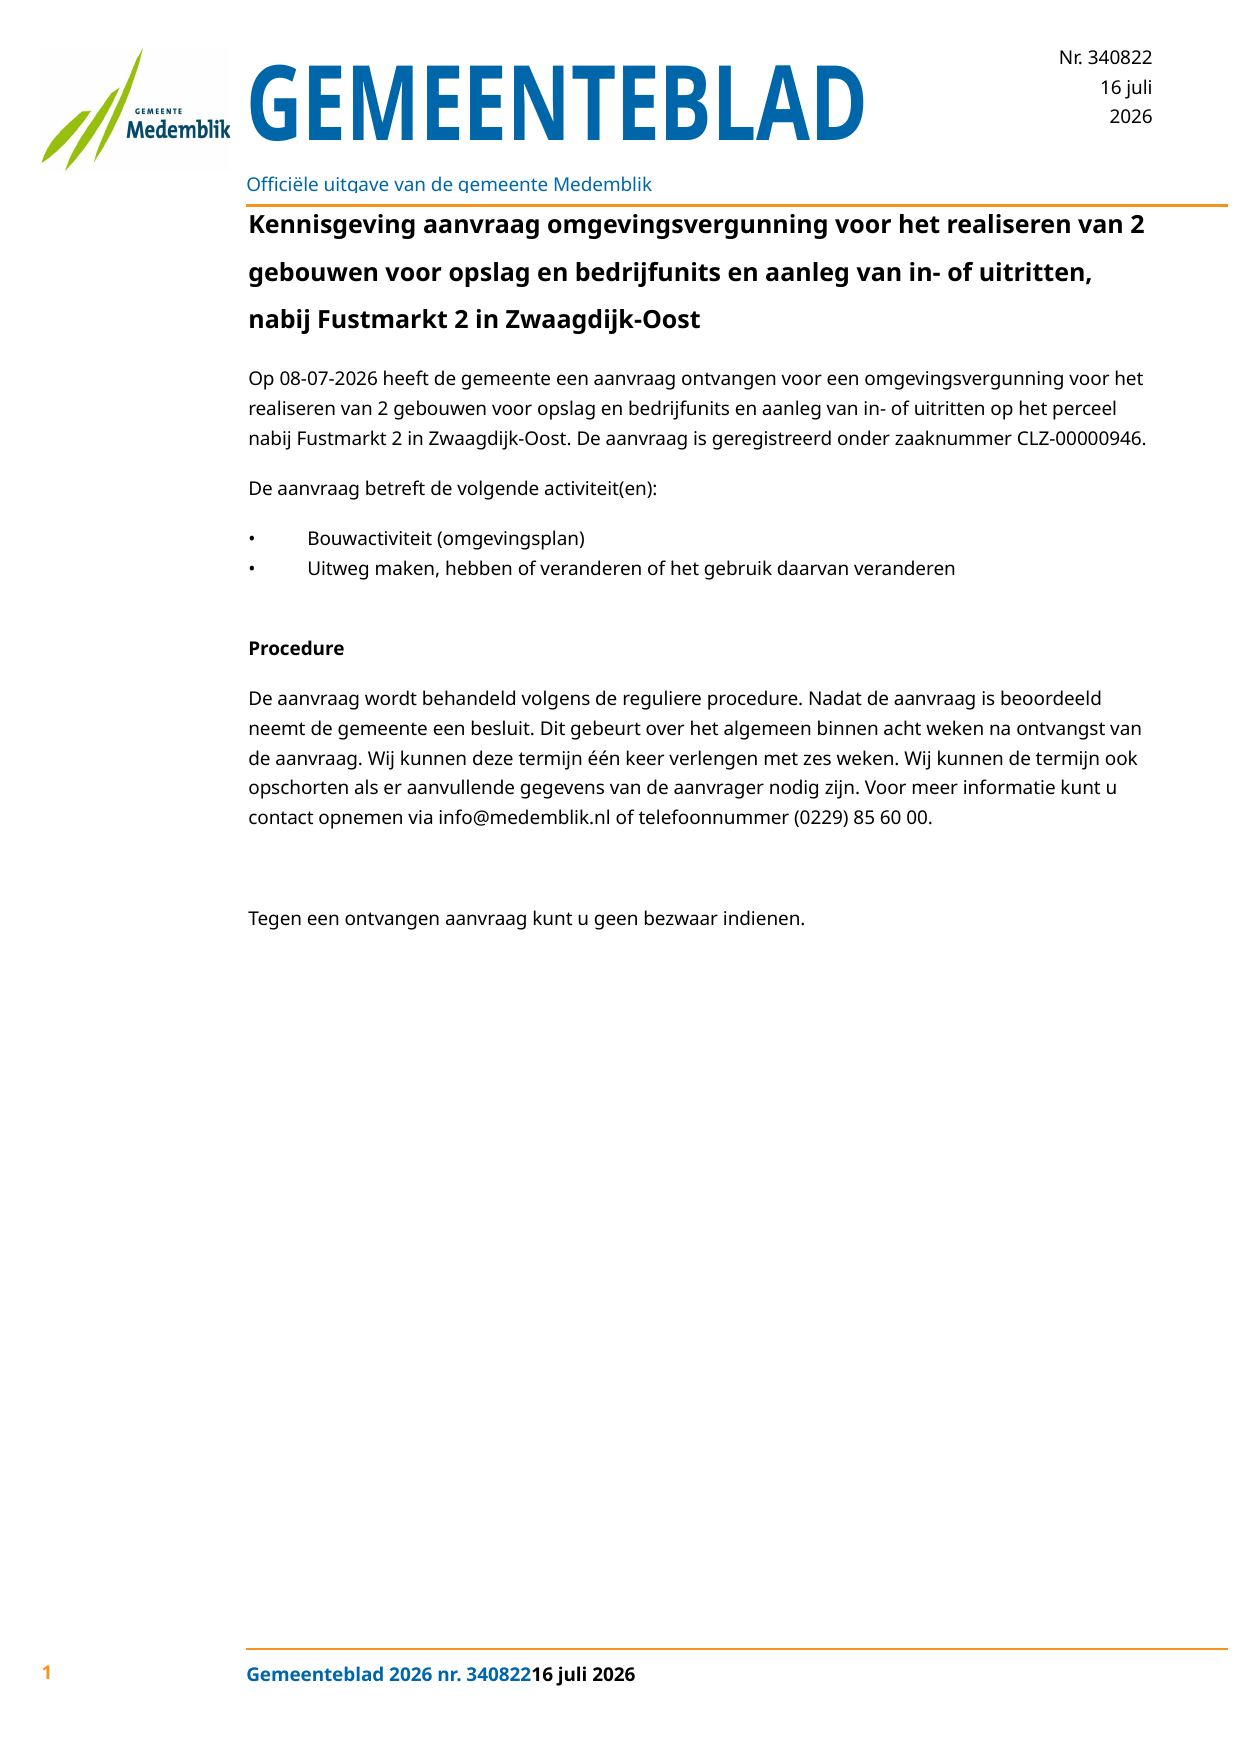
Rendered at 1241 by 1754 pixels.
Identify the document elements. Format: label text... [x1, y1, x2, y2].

text De aanvraag wordt behandeld volgens de reguliere procedure. Nadat de aanvraag is beoordeeld neemt de gemeente een besluit. Dit gebeurt over het algemeen binnen acht weken na ontvangst van de aanvraag. Wij kunnen deze termijn één keer verlengen met zes weken. Wij kunnen de termijn ook opschorten als er aanvullende gegevens van de aanvrager nodig zijn. Voor meer informatie kunt u contact opnemen via info@medemblik.nl of telefoonnummer (0229) 85 60 00. [248, 686, 1152, 829]
text Tegen een ontvangen aanvraag kunt u geen bezwaar indienen. [248, 905, 1152, 930]
text Procedure [248, 635, 1152, 661]
list Bouwactiviteit (omgevingsplan) [248, 526, 1152, 551]
text Op 08-07-2026 heeft de gemeente een aanvraag ontvangen voor een omgevingsvergunning voor het realiseren van 2 gebouwen voor opslag en bedrijfunits en aanleg van in- of uitritten op het perceel nabij Fustmarkt 2 in Zwaagdijk-Oost. De aanvraag is geregistreerd onder zaaknummer CLZ-00000946. [248, 366, 1152, 450]
list Uitweg maken, hebben of veranderen of het gebruik daarvan veranderen [248, 555, 1152, 581]
text Kennisgeving aanvraag omgevingsvergunning voor het realiseren van 2 gebouwen voor opslag en bedrijfunits en aanleg van in- of uitritten, nabij Fustmarkt 2 in Zwaagdijk-Oost [248, 207, 1152, 336]
picture [41, 47, 231, 172]
text De aanvraag betreft de volgende activiteit(en): [248, 475, 1152, 501]
